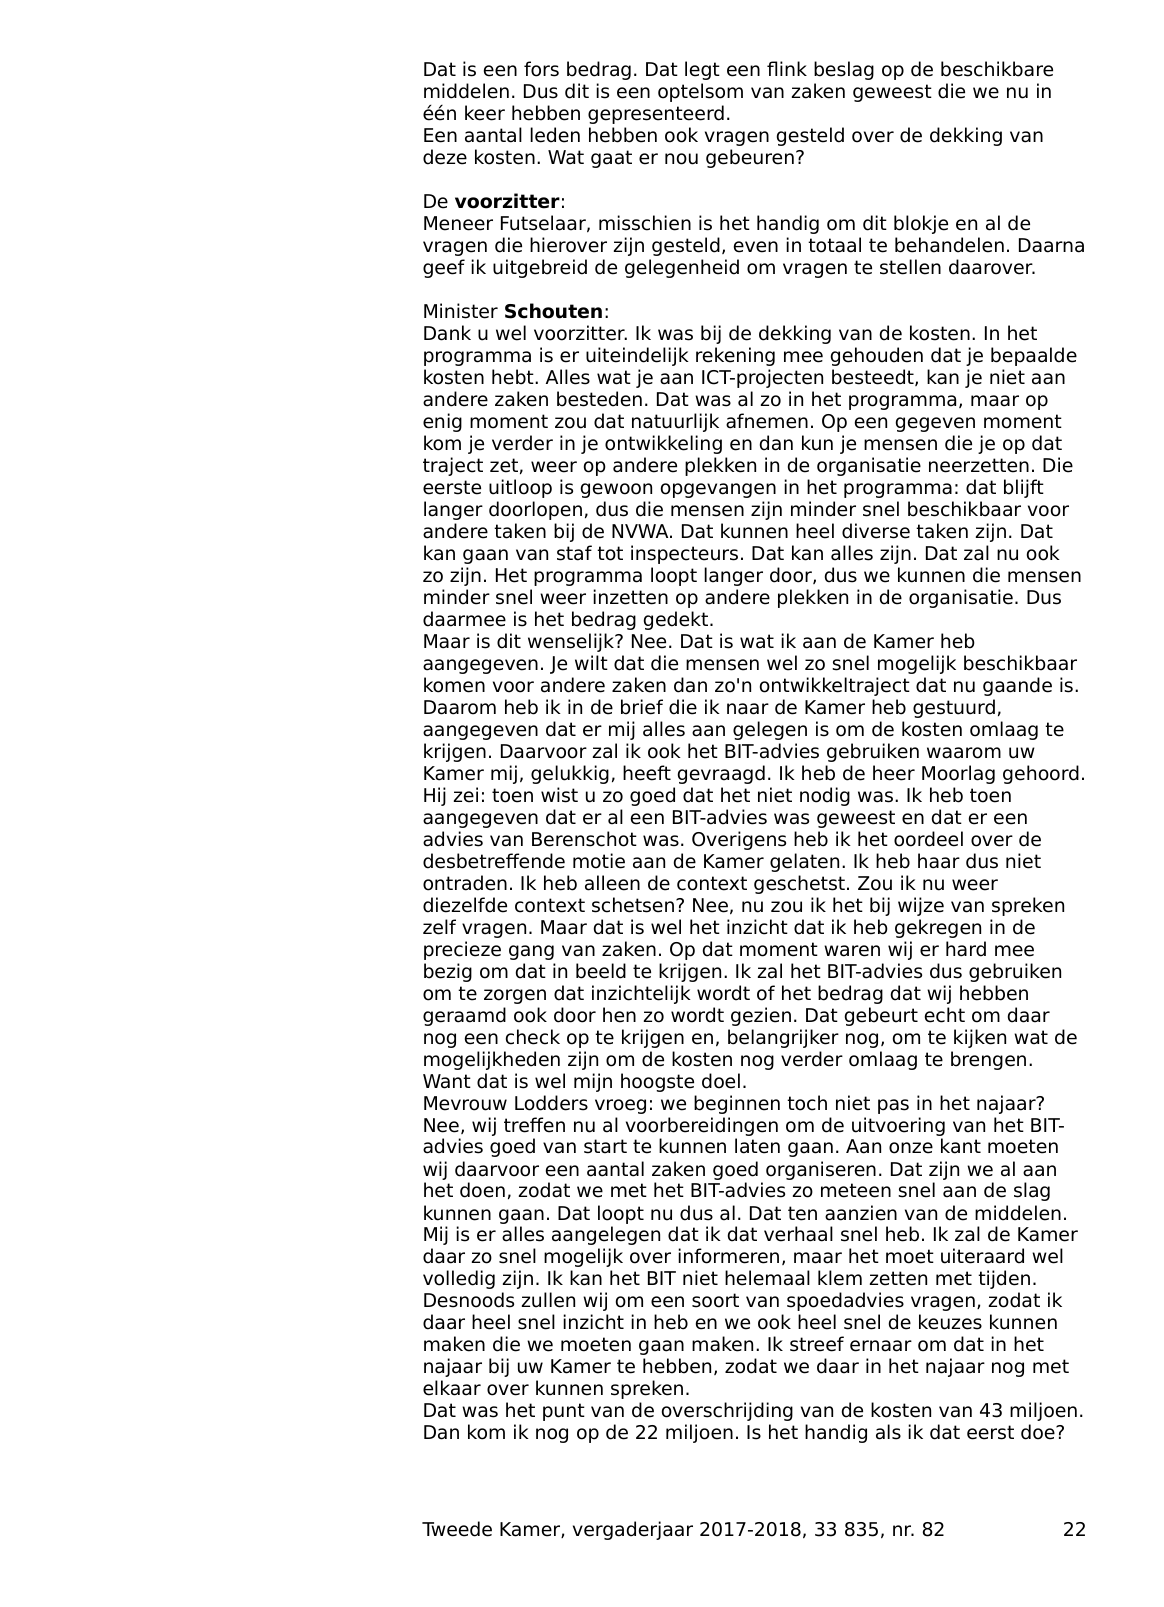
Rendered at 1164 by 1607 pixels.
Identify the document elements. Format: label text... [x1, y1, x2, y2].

text De voorzitter: [422, 191, 1087, 213]
text Een aantal leden hebben ook vragen gesteld over de dekking van deze kosten. Wat gaat er nou gebeuren? [422, 125, 1087, 169]
text Meneer Futselaar, misschien is het handig om dit blokje en al de vragen die hierover zijn gesteld, even in totaal te behandelen. Daarna geef ik uitgebreid de gelegenheid om vragen te stellen daarover. [422, 213, 1087, 279]
text Dat is een fors bedrag. Dat legt een flink beslag op de beschikbare middelen. Dus dit is een optelsom van zaken geweest die we nu in één keer hebben gepresenteerd. [422, 59, 1087, 125]
text Minister Schouten: [422, 301, 1087, 323]
text Dat was het punt van de overschrijding van de kosten van 43 miljoen. Dan kom ik nog op de 22 miljoen. Is het handig als ik dat eerst doe? [422, 1400, 1087, 1444]
text Mevrouw Lodders vroeg: we beginnen toch niet pas in het najaar? Nee, wij treffen nu al voorbereidingen om de uitvoering van het BIT-advies goed van start te kunnen laten gaan. Aan onze kant moeten wij daarvoor een aantal zaken goed organiseren. Dat zijn we al aan het doen, zodat we met het BIT-advies zo meteen snel aan de slag kunnen gaan. Dat loopt nu dus al. Dat ten aanzien van de middelen. Mij is er alles aangelegen dat ik dat verhaal snel heb. Ik zal de Kamer daar zo snel mogelijk over informeren, maar het moet uiteraard wel volledig zijn. Ik kan het BIT niet helemaal klem zetten met tijden. Desnoods zullen wij om een soort van spoedadvies vragen, zodat ik daar heel snel inzicht in heb en we ook heel snel de keuzes kunnen maken die we moeten gaan maken. Ik streef ernaar om dat in het najaar bij uw Kamer te hebben, zodat we daar in het najaar nog met elkaar over kunnen spreken. [422, 1092, 1087, 1400]
text Dank u wel voorzitter. Ik was bij de dekking van de kosten. In het programma is er uiteindelijk rekening mee gehouden dat je bepaalde kosten hebt. Alles wat je aan ICT-projecten besteedt, kan je niet aan andere zaken besteden. Dat was al zo in het programma, maar op enig moment zou dat natuurlijk afnemen. Op een gegeven moment kom je verder in je ontwikkeling en dan kun je mensen die je op dat traject zet, weer op andere plekken in de organisatie neerzetten. Die eerste uitloop is gewoon opgevangen in het programma: dat blijft langer doorlopen, dus die mensen zijn minder snel beschikbaar voor andere taken bij de NVWA. Dat kunnen heel diverse taken zijn. Dat kan gaan van staf tot inspecteurs. Dat kan alles zijn. Dat zal nu ook zo zijn. Het programma loopt langer door, dus we kunnen die mensen minder snel weer inzetten op andere plekken in de organisatie. Dus daarmee is het bedrag gedekt. [422, 323, 1087, 631]
text Maar is dit wenselijk? Nee. Dat is wat ik aan de Kamer heb aangegeven. Je wilt dat die mensen wel zo snel mogelijk beschikbaar komen voor andere zaken dan zo'n ontwikkeltraject dat nu gaande is. Daarom heb ik in de brief die ik naar de Kamer heb gestuurd, aangegeven dat er mij alles aan gelegen is om de kosten omlaag te krijgen. Daarvoor zal ik ook het BIT-advies gebruiken waarom uw Kamer mij, gelukkig, heeft gevraagd. Ik heb de heer Moorlag gehoord. Hij zei: toen wist u zo goed dat het niet nodig was. Ik heb toen aangegeven dat er al een BIT-advies was geweest en dat er een advies van Berenschot was. Overigens heb ik het oordeel over de desbetreffende motie aan de Kamer gelaten. Ik heb haar dus niet ontraden. Ik heb alleen de context geschetst. Zou ik nu weer diezelfde context schetsen? Nee, nu zou ik het bij wijze van spreken zelf vragen. Maar dat is wel het inzicht dat ik heb gekregen in de precieze gang van zaken. Op dat moment waren wij er hard mee bezig om dat in beeld te krijgen. Ik zal het BIT-advies dus gebruiken om te zorgen dat inzichtelijk wordt of het bedrag dat wij hebben geraamd ook door hen zo wordt gezien. Dat gebeurt echt om daar nog een check op te krijgen en, belangrijker nog, om te kijken wat de mogelijkheden zijn om de kosten nog verder omlaag te brengen. Want dat is wel mijn hoogste doel. [422, 631, 1087, 1092]
